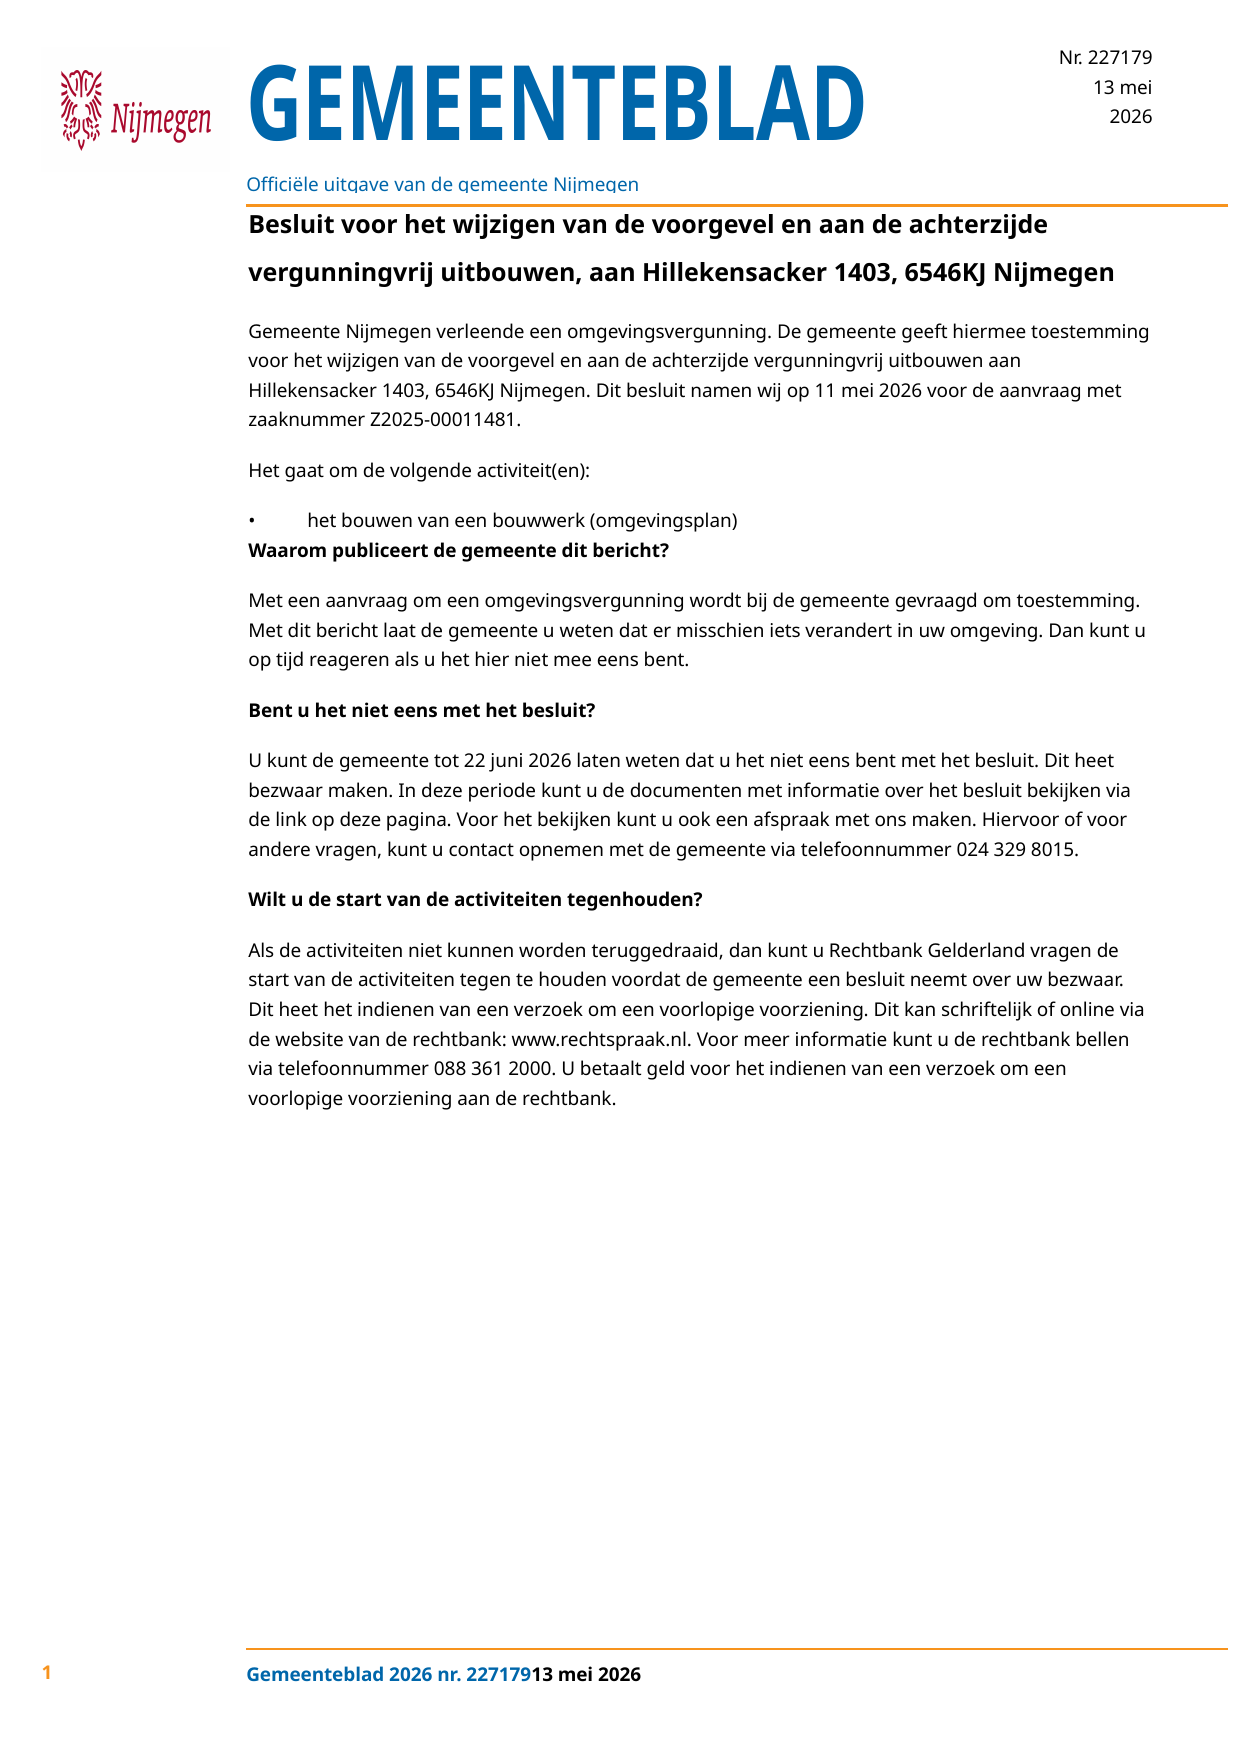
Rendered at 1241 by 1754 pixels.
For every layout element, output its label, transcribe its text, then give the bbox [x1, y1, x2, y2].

text Het gaat om de volgende activiteit(en): [248, 457, 1152, 483]
text Met een aanvraag om een omgevingsvergunning wordt bij de gemeente gevraagd om toestemming. Met dit bericht laat de gemeente u weten dat er misschien iets verandert in uw omgeving. Dan kunt u op tijd reageren als u het hier niet mee eens bent. [248, 587, 1152, 672]
text Waarom publiceert de gemeente dit bericht? [248, 537, 1152, 563]
text Wilt u de start van de activiteiten tegenhouden? [248, 887, 1152, 912]
picture [41, 47, 231, 172]
text Besluit voor het wijzigen van de voorgevel en aan de achterzijde vergunningvrij uitbouwen, aan Hillekensacker 1403, 6546KJ Nijmegen [248, 207, 1152, 288]
text Gemeente Nijmegen verleende een omgevingsvergunning. De gemeente geeft hiermee toestemming voor het wijzigen van de voorgevel en aan de achterzijde vergunningvrij uitbouwen aan Hillekensacker 1403, 6546KJ Nijmegen. Dit besluit namen wij op 11 mei 2026 voor de aanvraag met zaaknummer Z2025-00011481. [248, 318, 1152, 432]
text Bent u het niet eens met het besluit? [248, 697, 1152, 723]
text U kunt de gemeente tot 22 juni 2026 laten weten dat u het niet eens bent met het besluit. Dit heet bezwaar maken. In deze periode kunt u de documenten met informatie over het besluit bekijken via de link op deze pagina. Voor het bekijken kunt u ook een afspraak met ons maken. Hiervoor of voor andere vragen, kunt u contact opnemen met de gemeente via telefoonnummer 024 329 8015. [248, 747, 1152, 862]
list het bouwen van een bouwwerk (omgevingsplan) [248, 507, 1152, 533]
text Als de activiteiten niet kunnen worden teruggedraaid, dan kunt u Rechtbank Gelderland vragen de start van de activiteiten tegen te houden voordat de gemeente een besluit neemt over uw bezwaar. Dit heet het indienen van een verzoek om een voorlopige voorziening. Dit kan schriftelijk of online via de website van de rechtbank: www.rechtspraak.nl. Voor meer informatie kunt u de rechtbank bellen via telefoonnummer 088 361 2000. U betaalt geld voor het indienen van een verzoek om een voorlopige voorziening aan de rechtbank. [248, 937, 1152, 1111]
